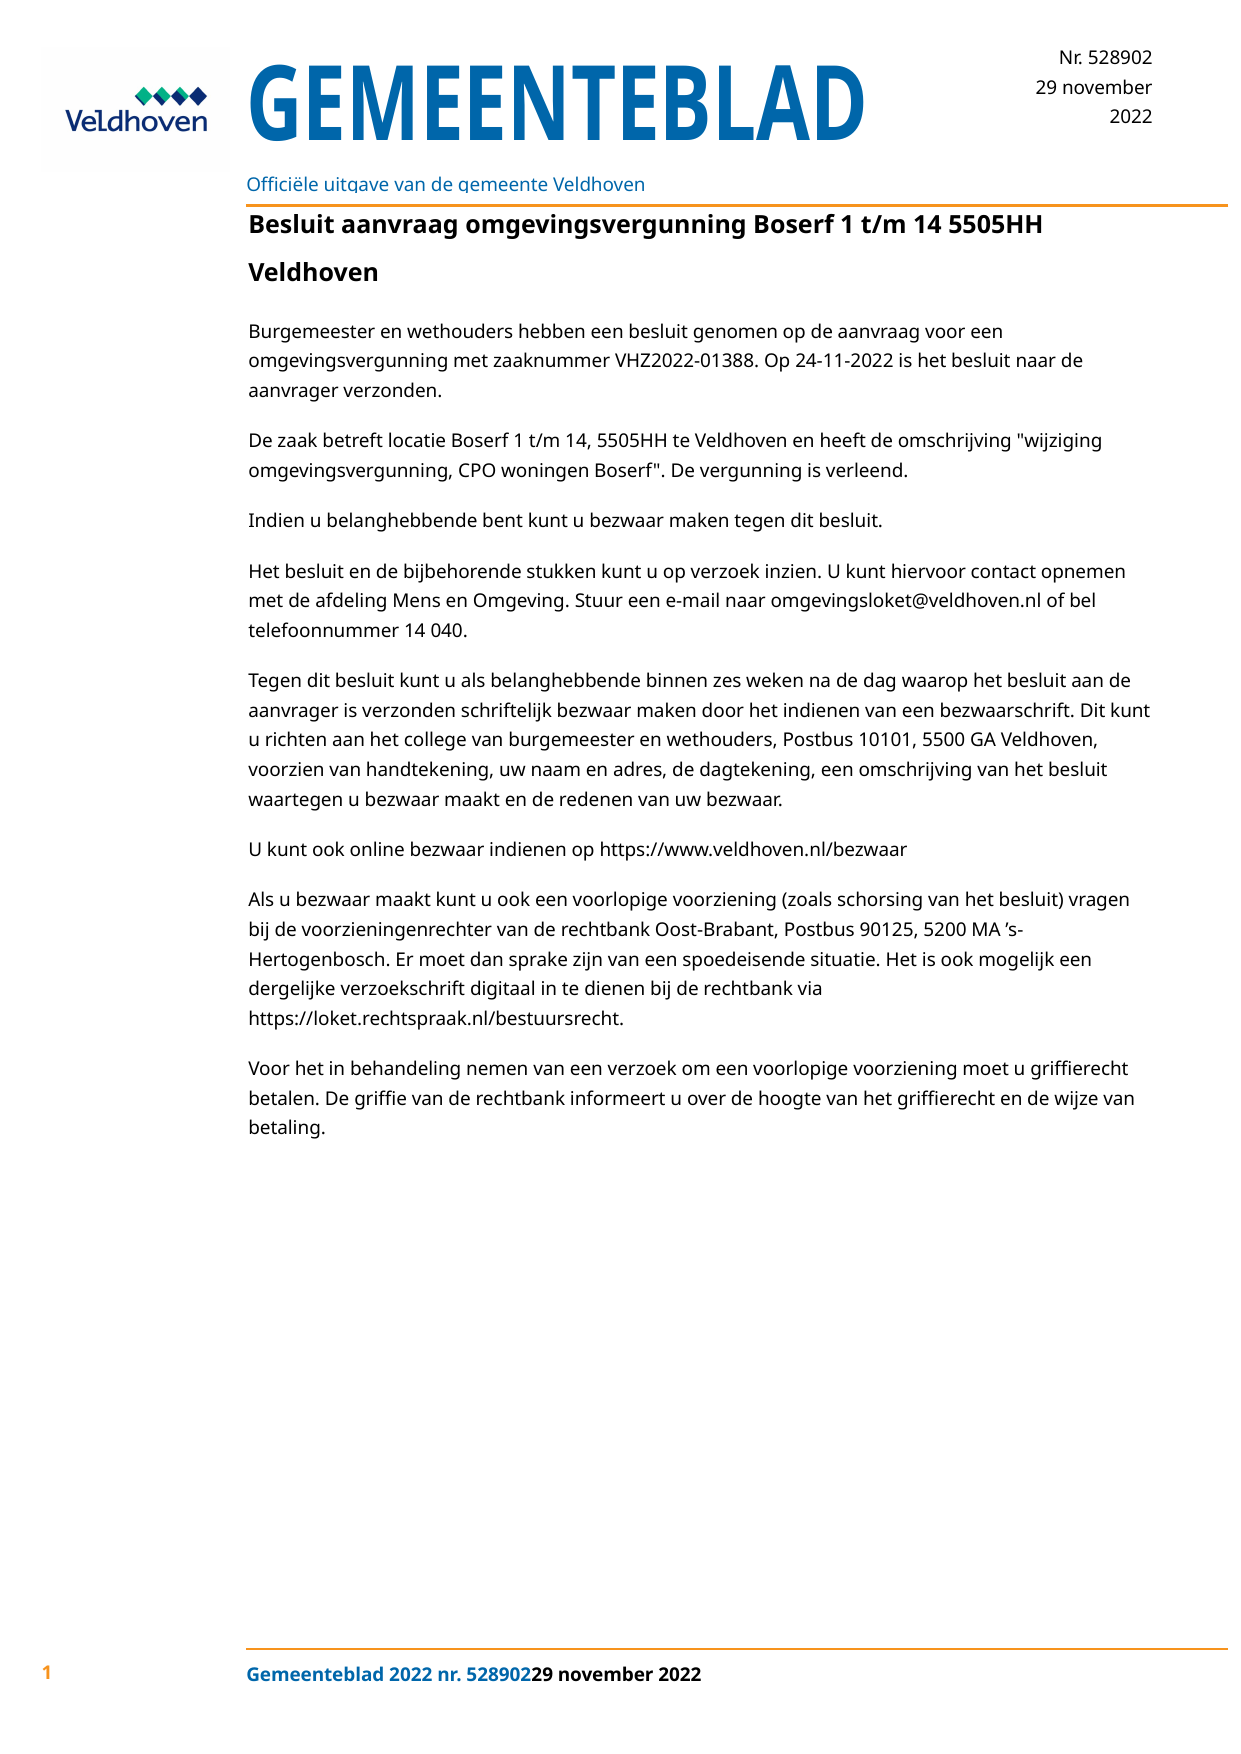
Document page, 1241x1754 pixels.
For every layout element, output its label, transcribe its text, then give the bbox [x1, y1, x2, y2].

text Indien u belanghebbende bent kunt u bezwaar maken tegen dit besluit. [248, 507, 1152, 533]
text Tegen dit besluit kunt u als belanghebbende binnen zes weken na de dag waarop het besluit aan de aanvrager is verzonden schriftelijk bezwaar maken door het indienen van een bezwaarschrift. Dit kunt u richten aan het college van burgemeester en wethouders, Postbus 10101, 5500 GA Veldhoven, voorzien van handtekening, uw naam en adres, de dagtekening, een omschrijving van het besluit waartegen u bezwaar maakt en de redenen van uw bezwaar. [248, 667, 1152, 812]
text U kunt ook online bezwaar indienen op https://www.veldhoven.nl/bezwaar [248, 836, 1152, 862]
text Als u bezwaar maakt kunt u ook een voorlopige voorziening (zoals schorsing van het besluit) vragen bij de voorzieningenrechter van de rechtbank Oost-Brabant, Postbus 90125, 5200 MA ’s-Hertogenbosch. Er moet dan sprake zijn van een spoedeisende situatie. Het is ook mogelijk een dergelijke verzoekschrift digitaal in te dienen bij de rechtbank via https://loket.rechtspraak.nl/bestuursrecht. [248, 887, 1152, 1031]
picture [41, 47, 231, 172]
text Burgemeester en wethouders hebben een besluit genomen op de aanvraag voor een omgevingsvergunning met zaaknummer VHZ2022-01388. Op 24-11-2022 is het besluit naar de aanvrager verzonden. [248, 318, 1152, 403]
text Voor het in behandeling nemen van een verzoek om een voorlopige voorziening moet u griffierecht betalen. De griffie van de rechtbank informeert u over de hoogte van het griffierecht en de wijze van betaling. [248, 1055, 1152, 1140]
text Het besluit en de bijbehorende stukken kunt u op verzoek inzien. U kunt hiervoor contact opnemen met de afdeling Mens en Omgeving. Stuur een e-mail naar omgevingsloket@veldhoven.nl of bel telefoonnummer 14 040. [248, 558, 1152, 643]
text De zaak betreft locatie Boserf 1 t/m 14, 5505HH te Veldhoven en heeft de omschrijving "wijziging omgevingsvergunning, CPO woningen Boserf". De vergunning is verleend. [248, 427, 1152, 483]
text Besluit aanvraag omgevingsvergunning Boserf 1 t/m 14 5505HH Veldhoven [248, 207, 1152, 288]
